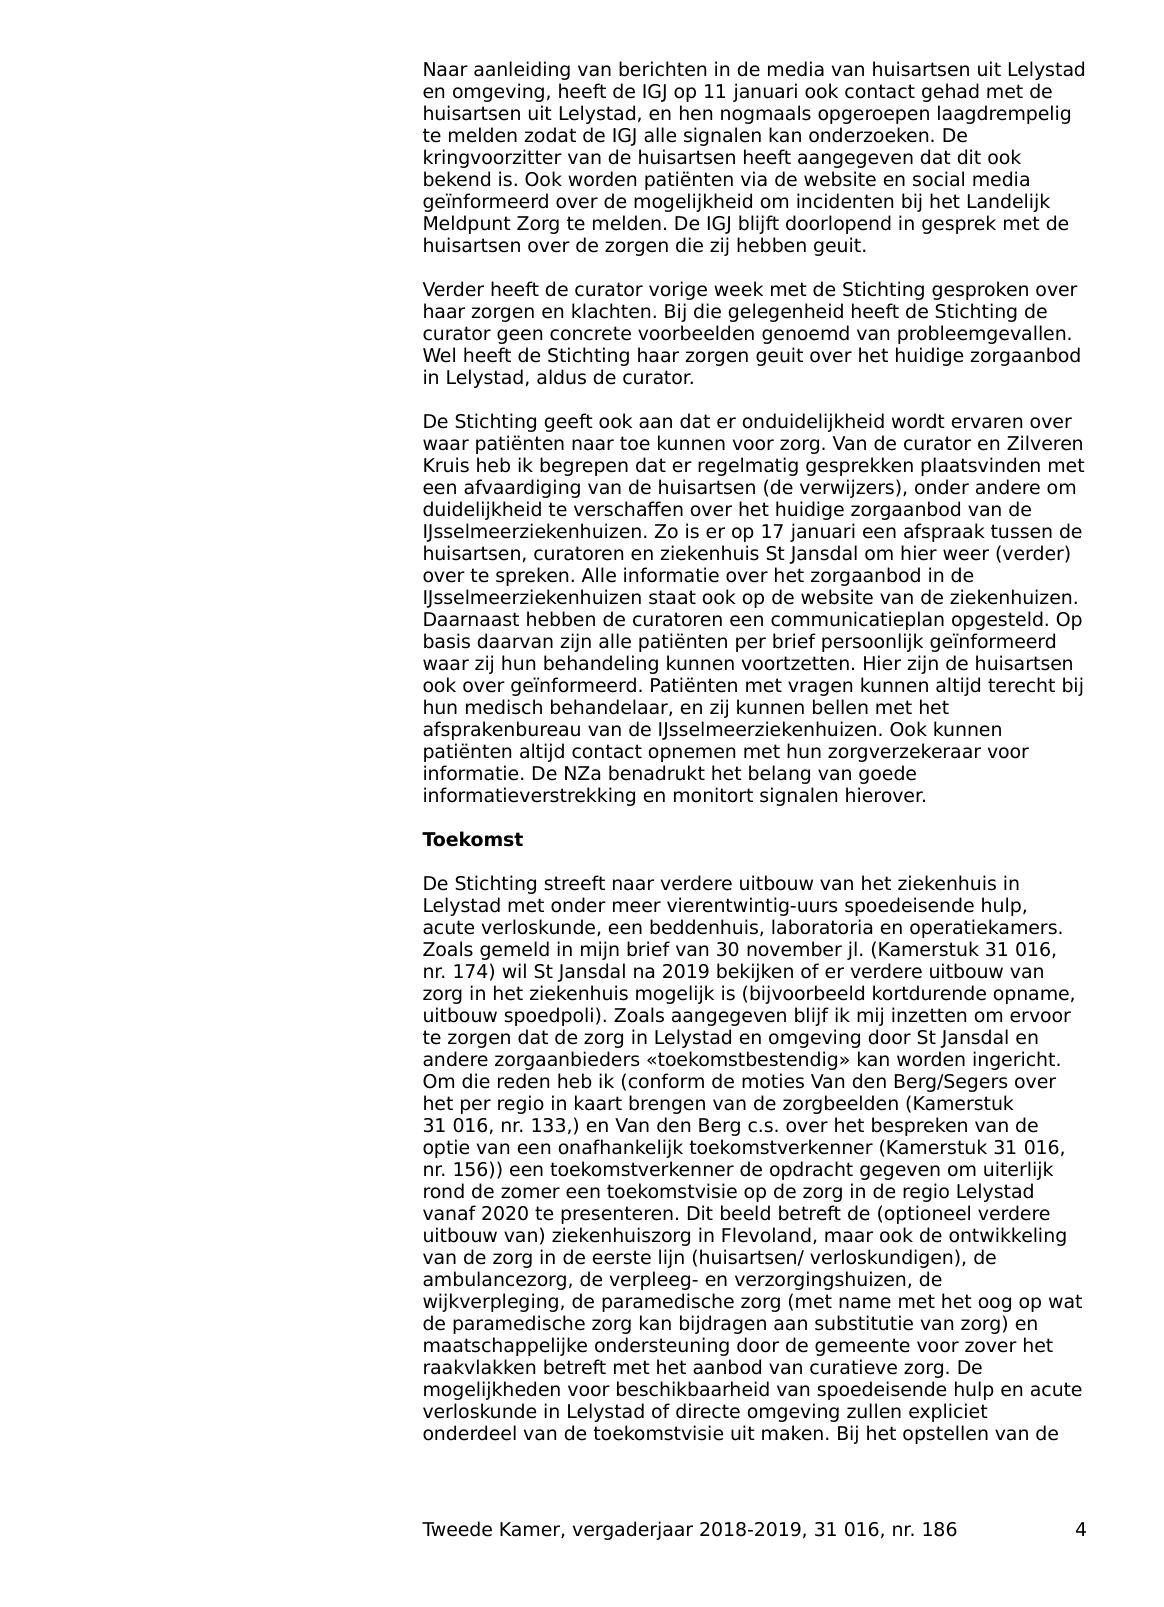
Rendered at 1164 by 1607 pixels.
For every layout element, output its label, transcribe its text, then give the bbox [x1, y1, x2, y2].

text De Stichting geeft ook aan dat er onduidelijkheid wordt ervaren over waar patiënten naar toe kunnen voor zorg. Van de curator en Zilveren Kruis heb ik begrepen dat er regelmatig gesprekken plaatsvinden met een afvaardiging van de huisartsen (de verwijzers), onder andere om duidelijkheid te verschaffen over het huidige zorgaanbod van de IJsselmeerziekenhuizen. Zo is er op 17 januari een afspraak tussen de huisartsen, curatoren en ziekenhuis St Jansdal om hier weer (verder) over te spreken. Alle informatie over het zorgaanbod in de IJsselmeerziekenhuizen staat ook op de website van de ziekenhuizen. Daarnaast hebben de curatoren een communicatieplan opgesteld. Op basis daarvan zijn alle patiënten per brief persoonlijk geïnformeerd waar zij hun behandeling kunnen voortzetten. Hier zijn de huisartsen ook over geïnformeerd. Patiënten met vragen kunnen altijd terecht bij hun medisch behandelaar, en zij kunnen bellen met het afsprakenbureau van de IJsselmeerziekenhuizen. Ook kunnen patiënten altijd contact opnemen met hun zorgverzekeraar voor informatie. De NZa benadrukt het belang van goede informatieverstrekking en monitort signalen hierover. [422, 411, 1087, 807]
text De Stichting streeft naar verdere uitbouw van het ziekenhuis in Lelystad met onder meer vierentwintig-uurs spoedeisende hulp, acute verloskunde, een beddenhuis, laboratoria en operatiekamers. Zoals gemeld in mijn brief van 30 november jl. (Kamerstuk 31 016, nr. 174) wil St Jansdal na 2019 bekijken of er verdere uitbouw van zorg in het ziekenhuis mogelijk is (bijvoorbeeld kortdurende opname, uitbouw spoedpoli). Zoals aangegeven blijf ik mij inzetten om ervoor te zorgen dat de zorg in Lelystad en omgeving door St Jansdal en andere zorgaanbieders «toekomstbestendig» kan worden ingericht. Om die reden heb ik (conform de moties Van den Berg/Segers over het per regio in kaart brengen van de zorgbeelden (Kamerstuk 31 016, nr. 133,) en Van den Berg c.s. over het bespreken van de optie van een onafhankelijk toekomstverkenner (Kamerstuk 31 016, nr. 156)) een toekomstverkenner de opdracht gegeven om uiterlijk rond de zomer een toekomstvisie op de zorg in de regio Lelystad vanaf 2020 te presenteren. Dit beeld betreft de (optioneel verdere uitbouw van) ziekenhuiszorg in Flevoland, maar ook de ontwikkeling van de zorg in de eerste lijn (huisartsen/ verloskundigen), de ambulancezorg, de verpleeg- en verzorgingshuizen, de wijkverpleging, de paramedische zorg (met name met het oog op wat de paramedische zorg kan bijdragen aan substitutie van zorg) en maatschappelijke ondersteuning door de gemeente voor zover het raakvlakken betreft met het aanbod van curatieve zorg. De mogelijkheden voor beschikbaarheid van spoedeisende hulp en acute verloskunde in Lelystad of directe omgeving zullen expliciet onderdeel van de toekomstvisie uit maken. Bij het opstellen van de [422, 873, 1087, 1444]
subtitle Toekomst [422, 829, 1087, 851]
text Naar aanleiding van berichten in de media van huisartsen uit Lelystad en omgeving, heeft de IGJ op 11 januari ook contact gehad met de huisartsen uit Lelystad, en hen nogmaals opgeroepen laagdrempelig te melden zodat de IGJ alle signalen kan onderzoeken. De kringvoorzitter van de huisartsen heeft aangegeven dat dit ook bekend is. Ook worden patiënten via de website en social media geïnformeerd over de mogelijkheid om incidenten bij het Landelijk Meldpunt Zorg te melden. De IGJ blijft doorlopend in gesprek met de huisartsen over de zorgen die zij hebben geuit. [422, 59, 1087, 257]
text Verder heeft de curator vorige week met de Stichting gesproken over haar zorgen en klachten. Bij die gelegenheid heeft de Stichting de curator geen concrete voorbeelden genoemd van probleemgevallen. Wel heeft de Stichting haar zorgen geuit over het huidige zorgaanbod in Lelystad, aldus de curator. [422, 279, 1087, 389]
